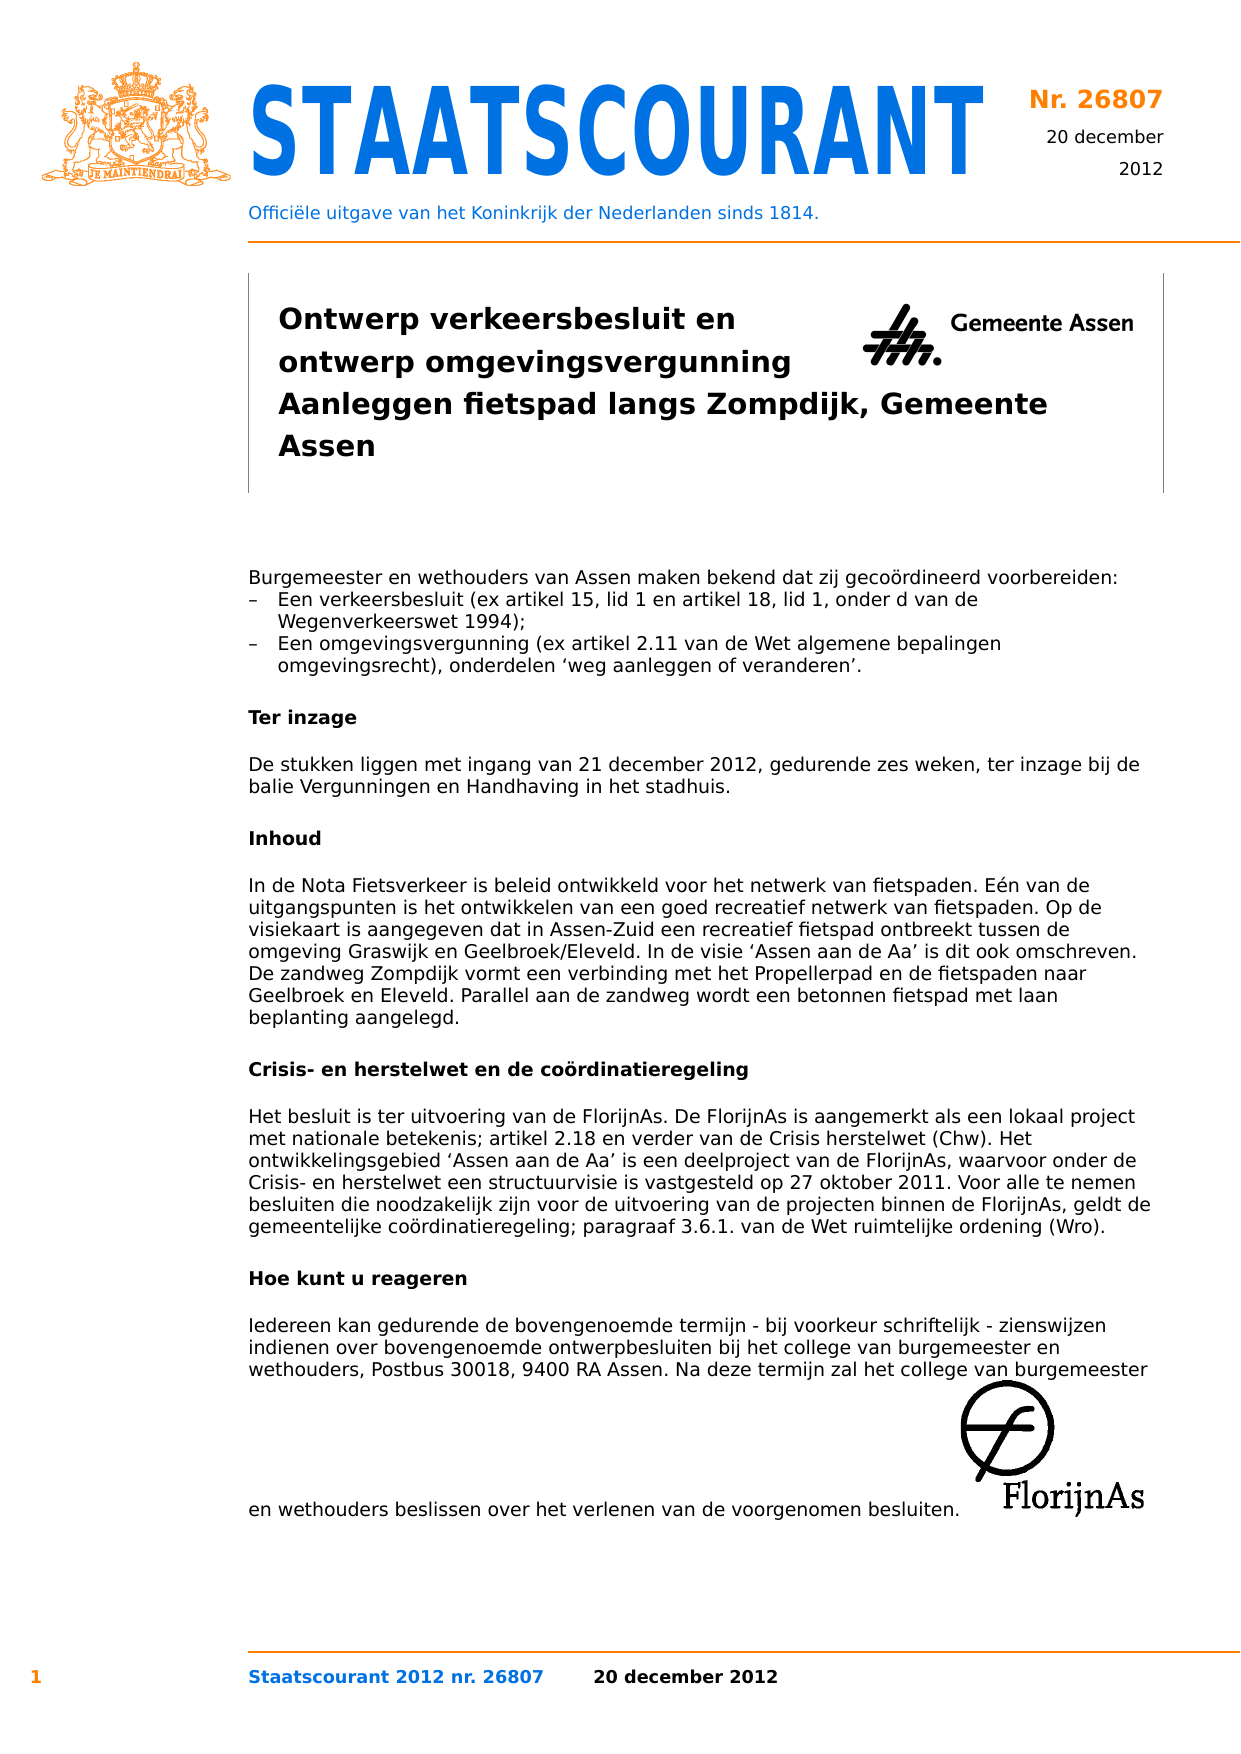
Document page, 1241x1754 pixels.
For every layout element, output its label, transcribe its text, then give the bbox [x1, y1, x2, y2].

subtitle Ontwerp verkeersbesluit en ontwerp omgevingsvergunning Aanleggen fietspad langs Zompdijk, Gemeente Assen [249, 273, 1163, 493]
picture [41, 62, 231, 186]
text – Een verkeersbesluit (ex artikel 15, lid 1 en artikel 18, lid 1, onder d van de Wegenverkeerswet 1994); [248, 589, 1163, 633]
picture [960, 1380, 1144, 1517]
text – Een omgevingsvergunning (ex artikel 2.11 van de Wet algemene bepalingen omgevingsrecht), onderdelen ‘weg aanleggen of veranderen’. [248, 633, 1163, 677]
subtitle Hoe kunt u reageren [248, 1268, 1163, 1289]
text In de Nota Fietsverkeer is beleid ontwikkeld voor het netwerk van fietspaden. Eén van de uitgangspunten is het ontwikkelen van een goed recreatief netwerk van fietspaden. Op de visiekaart is aangegeven dat in Assen-Zuid een recreatief fietspad ontbreekt tussen de omgeving Graswijk en Geelbroek/Eleveld. In de visie ‘Assen aan de Aa’ is dit ook omschreven. De zandweg Zompdijk vormt een verbinding met het Propellerpad en de fietspaden naar Geelbroek en Eleveld. Parallel aan de zandweg wordt een betonnen fietspad met laan beplanting aangelegd. [248, 875, 1163, 1029]
subtitle Crisis- en herstelwet en de coördinatieregeling [248, 1059, 1163, 1081]
table_cell 20 december [998, 121, 1240, 153]
table_cell 2012 [998, 153, 1240, 203]
table_cell Officiële uitgave van het Koninkrijk der Nederlanden sinds 1814. [248, 203, 1240, 241]
text Het besluit is ter uitvoering van de FlorijnAs. De FlorijnAs is aangemerkt als een lokaal project met nationale betekenis; artikel 2.18 en verder van de Crisis herstelwet (Chw). Het ontwikkelingsgebied ‘Assen aan de Aa’ is een deelproject van de FlorijnAs, waarvoor onder de Crisis- en herstelwet een structuurvisie is vastgesteld op 27 oktober 2011. Voor alle te nemen besluiten die noodzakelijk zijn voor de uitvoering van de projecten binnen de FlorijnAs, geldt de gemeentelijke coördinatieregeling; paragraaf 3.6.1. van de Wet ruimtelijke ordening (Wro). [248, 1106, 1163, 1238]
table_header Nr. 26807 [998, 62, 1240, 121]
picture [861, 302, 1134, 368]
table_header [25, 62, 248, 241]
text Iedereen kan gedurende de bovengenoemde termijn - bij voorkeur schriftelijk - zienswijzen indienen over bovengenoemde ontwerpbesluiten bij het college van burgemeester en wethouders, Postbus 30018, 9400 RA Assen. Na deze termijn zal het college van burgemeester en wethouders beslissen over het verlenen van de voorgenomen besluiten. [248, 1314, 1163, 1521]
table_header STAATSCOURANT [248, 62, 998, 203]
subtitle Ter inzage [248, 707, 1163, 729]
text De stukken liggen met ingang van 21 december 2012, gedurende zes weken, ter inzage bij de balie Vergunningen en Handhaving in het stadhuis. [248, 754, 1163, 798]
text Burgemeester en wethouders van Assen maken bekend dat zij gecoördineerd voorbereiden: [248, 567, 1163, 589]
subtitle Inhoud [248, 828, 1163, 850]
